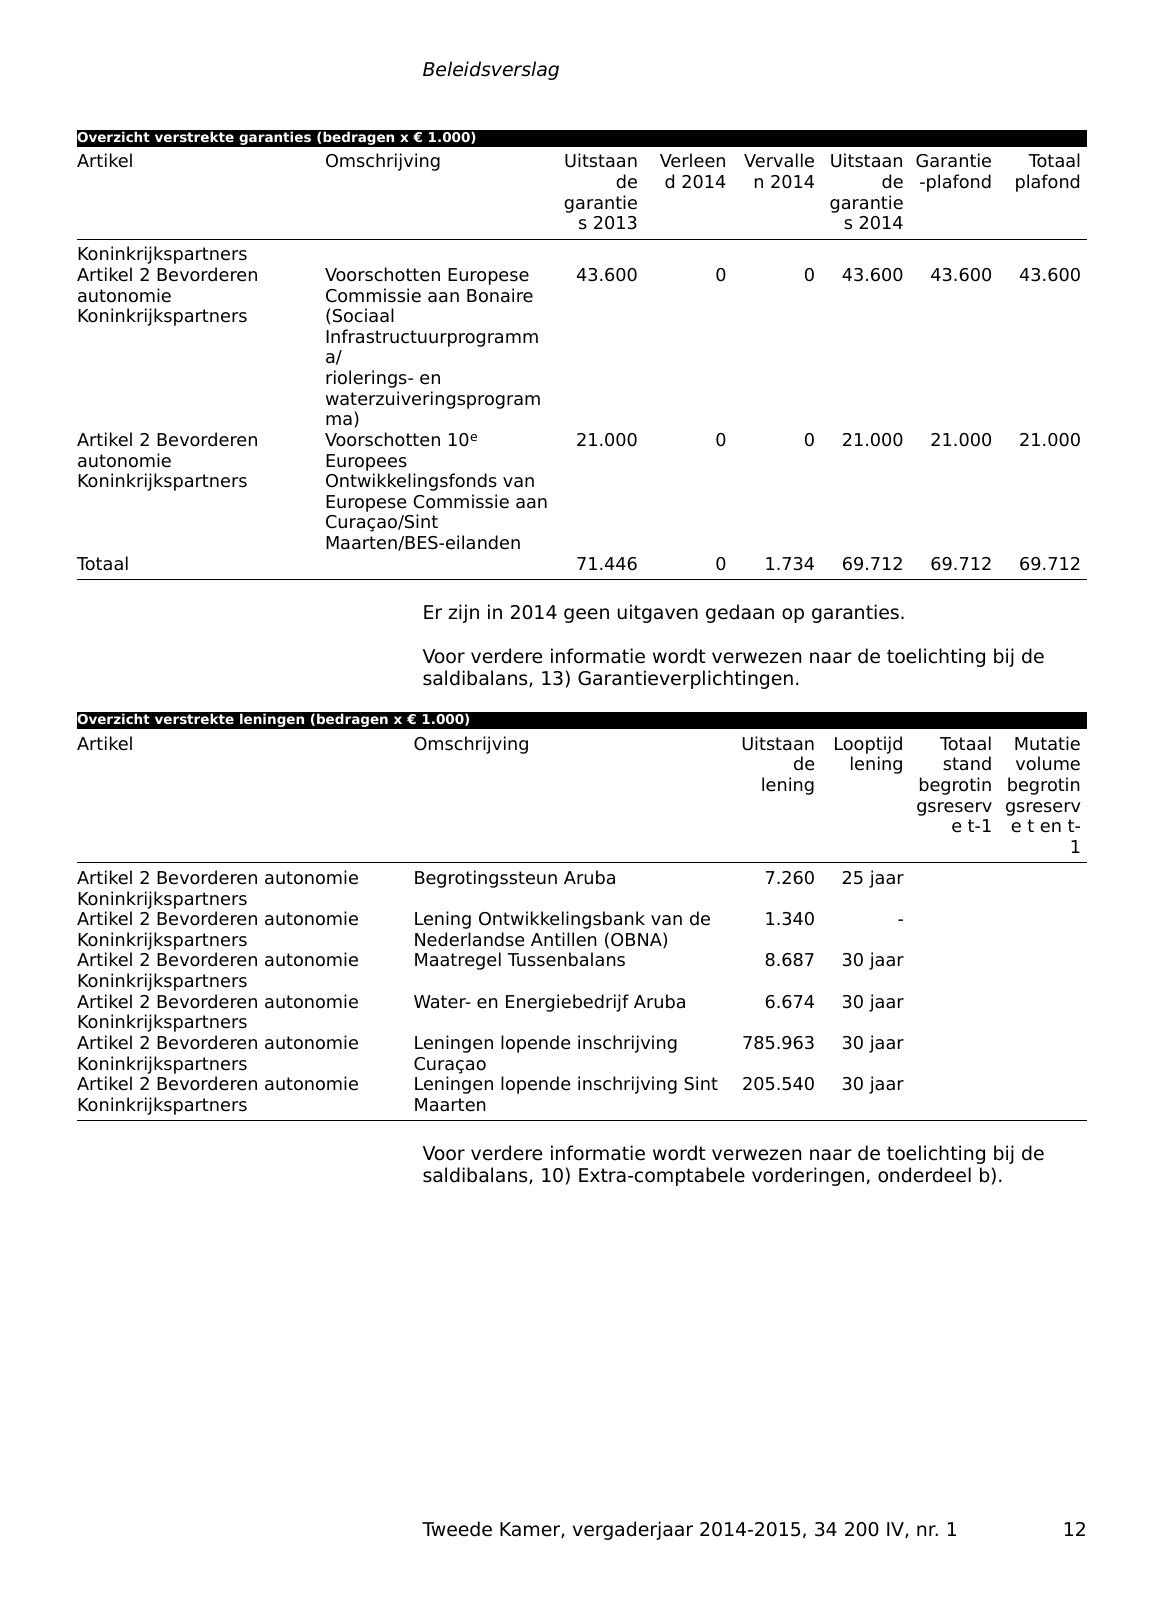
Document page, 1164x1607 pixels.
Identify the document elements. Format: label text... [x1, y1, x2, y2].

table_cell [821, 240, 909, 265]
table_cell Artikel [77, 729, 407, 862]
table_cell [319, 554, 555, 579]
table_cell Mutatie volume begrotingsreserve t en t-1 [998, 729, 1087, 862]
table_cell Artikel 2 Bevorderen autonomie Koninkrijkspartners [77, 1033, 407, 1074]
table_cell Maatregel Tussenbalans [408, 950, 732, 992]
table_cell [909, 1074, 998, 1120]
table_cell Looptijd lening [821, 729, 909, 862]
table_cell 69.712 [998, 554, 1087, 579]
table_cell [909, 950, 998, 992]
table_header Overzicht verstrekte leningen (bedragen x € 1.000) [77, 712, 1087, 728]
table_cell 8.687 [732, 950, 821, 992]
table_cell Artikel 2 Bevorderen autonomie Koninkrijkspartners [77, 909, 407, 950]
table_cell 30 jaar [821, 1033, 909, 1074]
table_cell 6.674 [732, 992, 821, 1033]
table_cell Begrotingssteun Aruba [408, 863, 732, 909]
table_cell Koninkrijkspartners [77, 240, 319, 265]
table_cell Omschrijving [408, 729, 732, 862]
table_cell Leningen lopende inschrijving Sint Maarten [408, 1074, 732, 1120]
table_header Overzicht verstrekte garanties (bedragen x € 1.000) [77, 130, 1087, 146]
table_cell [319, 240, 555, 265]
table_cell Uitstaande garanties 2013 [555, 147, 644, 238]
table_cell 21.000 [821, 430, 909, 554]
table_cell 0 [644, 430, 732, 554]
table_cell Artikel 2 Bevorderen autonomie Koninkrijkspartners [77, 950, 407, 992]
table_cell 785.963 [732, 1033, 821, 1074]
table_cell 69.712 [909, 554, 998, 579]
table_cell [909, 240, 998, 265]
table_cell [644, 240, 732, 265]
text Voor verdere informatie wordt verwezen naar de toelichting bij de saldibalans, 13) Garantieverplichtingen. [422, 646, 1087, 690]
table_cell [998, 1074, 1087, 1120]
table_cell 30 jaar [821, 992, 909, 1033]
table_cell [555, 240, 644, 265]
table_cell [998, 909, 1087, 950]
table_cell Omschrijving [319, 147, 555, 238]
table_cell 43.600 [998, 265, 1087, 430]
table_cell [909, 863, 998, 909]
table_cell 43.600 [555, 265, 644, 430]
table_cell Uitstaande garanties 2014 [821, 147, 909, 238]
table_cell Artikel 2 Bevorderen autonomie Koninkrijkspartners [77, 1074, 407, 1120]
table_cell 21.000 [998, 430, 1087, 554]
table_cell 0 [644, 554, 732, 579]
table_cell Voorschotten 10e Europees Ontwikkelingsfonds van Europese Commissie aan Curaçao/Sint Maarten/BES-eilanden [319, 430, 555, 554]
table_cell Leningen lopende inschrijving Curaçao [408, 1033, 732, 1074]
table_cell [998, 1033, 1087, 1074]
table_cell 0 [644, 265, 732, 430]
table_cell 69.712 [821, 554, 909, 579]
text Voor verdere informatie wordt verwezen naar de toelichting bij de saldibalans, 10) Extra-comptabele vorderingen, onderdeel b). [422, 1143, 1087, 1187]
table_cell Vervallen 2014 [732, 147, 821, 238]
table_cell 1.734 [732, 554, 821, 579]
table_cell Totaal stand begrotingsreserve t-1 [909, 729, 998, 862]
table_cell Voorschotten Europese Commissie aan Bonaire (Sociaal Infrastructuurprogramma/ riolerings- en waterzuiveringsprogramma) [319, 265, 555, 430]
text Er zijn in 2014 geen uitgaven gedaan op garanties. [422, 602, 1087, 624]
table_cell Artikel 2 Bevorderen autonomie Koninkrijkspartners [77, 265, 319, 430]
table_cell 21.000 [555, 430, 644, 554]
table_cell [909, 1033, 998, 1074]
table_cell Artikel 2 Bevorderen autonomie Koninkrijkspartners [77, 992, 407, 1033]
table_cell 21.000 [909, 430, 998, 554]
table_cell [998, 992, 1087, 1033]
table_cell 0 [732, 430, 821, 554]
table_cell Water- en Energiebedrijf Aruba [408, 992, 732, 1033]
table_cell - [821, 909, 909, 950]
table_cell Totaal plafond [998, 147, 1087, 238]
table_cell Garantie-plafond [909, 147, 998, 238]
table_cell [998, 863, 1087, 909]
table_cell 71.446 [555, 554, 644, 579]
table_cell [909, 992, 998, 1033]
table_cell Artikel 2 Bevorderen autonomie Koninkrijkspartners [77, 430, 319, 554]
table_cell 30 jaar [821, 1074, 909, 1120]
table_cell 25 jaar [821, 863, 909, 909]
table_cell 43.600 [821, 265, 909, 430]
table_cell Uitstaande lening [732, 729, 821, 862]
table_cell 7.260 [732, 863, 821, 909]
table_cell Verleend 2014 [644, 147, 732, 238]
table_cell Artikel [77, 147, 319, 238]
table_cell 1.340 [732, 909, 821, 950]
table_cell [732, 240, 821, 265]
table_cell 0 [732, 265, 821, 430]
table_cell [998, 950, 1087, 992]
table_cell 30 jaar [821, 950, 909, 992]
table_cell [998, 240, 1087, 265]
table_cell Totaal [77, 554, 319, 579]
table_cell [909, 909, 998, 950]
table_cell 205.540 [732, 1074, 821, 1120]
table_cell Lening Ontwikkelingsbank van de Nederlandse Antillen (OBNA) [408, 909, 732, 950]
table_cell 43.600 [909, 265, 998, 430]
table_cell Artikel 2 Bevorderen autonomie Koninkrijkspartners [77, 863, 407, 909]
